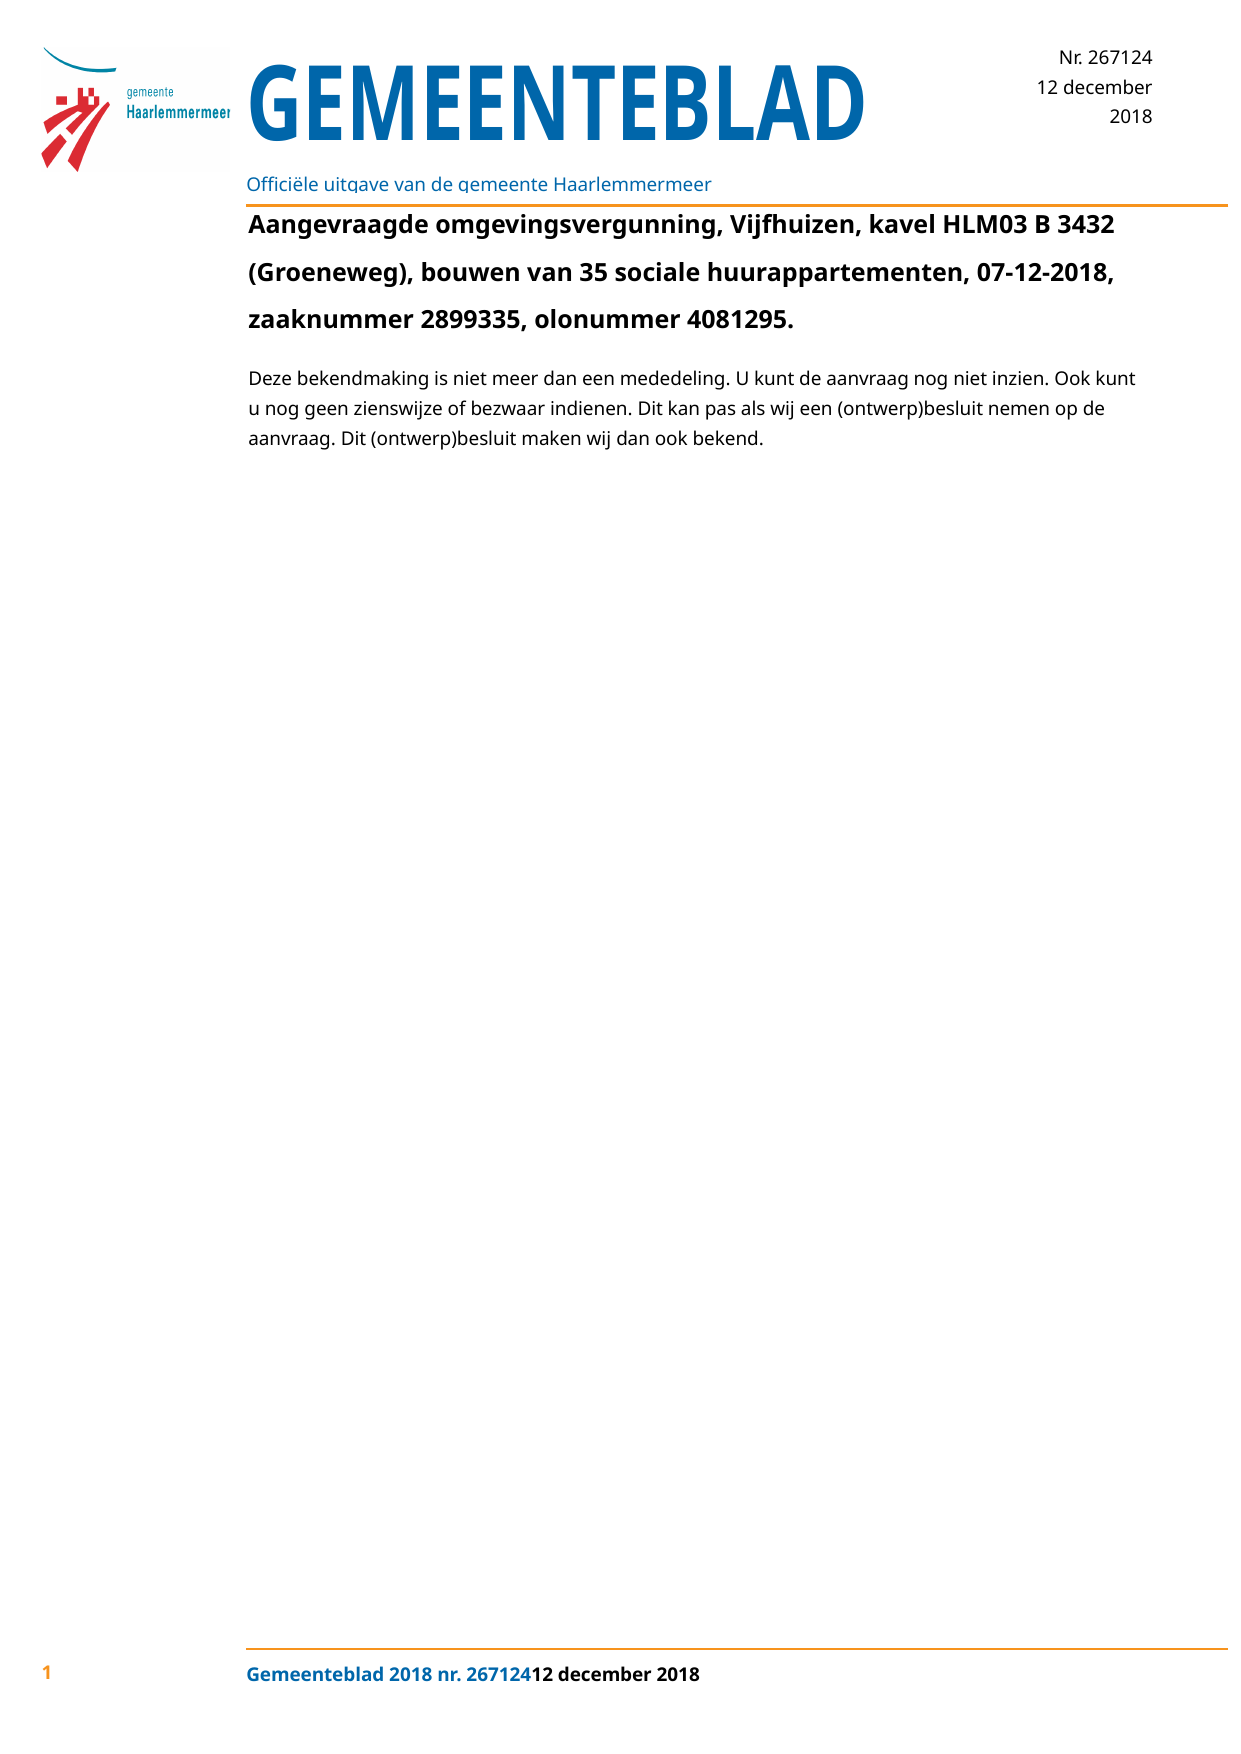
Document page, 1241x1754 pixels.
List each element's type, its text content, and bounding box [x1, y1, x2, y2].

text Aangevraagde omgevingsvergunning, Vijfhuizen, kavel HLM03 B 3432 (Groeneweg), bouwen van 35 sociale huurappartementen, 07-12-2018, zaaknummer 2899335, olonummer 4081295. [248, 207, 1152, 336]
text Deze bekendmaking is niet meer dan een mededeling. U kunt de aanvraag nog niet inzien. Ook kunt u nog geen zienswijze of bezwaar indienen. Dit kan pas als wij een (ontwerp)besluit nemen op de aanvraag. Dit (ontwerp)besluit maken wij dan ook bekend. [248, 366, 1152, 450]
picture [41, 47, 231, 172]
